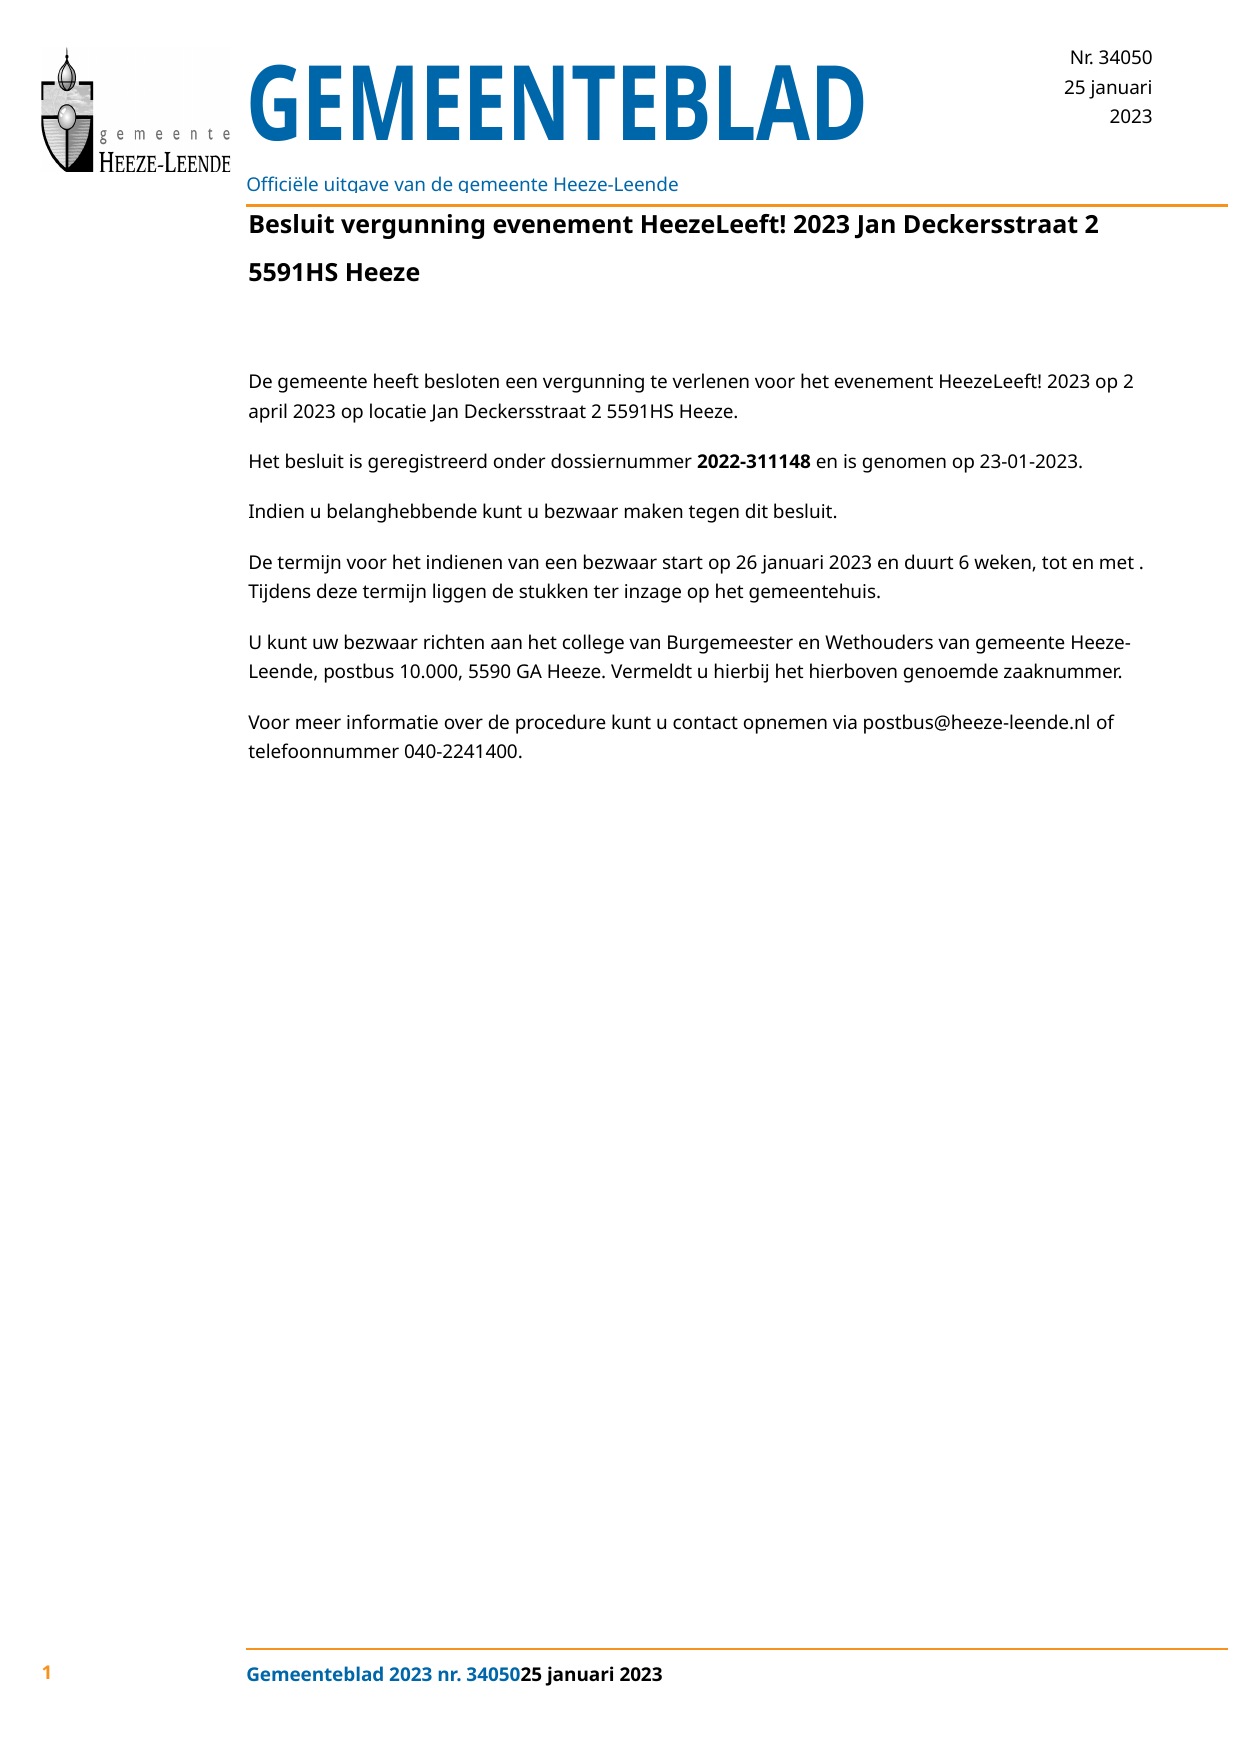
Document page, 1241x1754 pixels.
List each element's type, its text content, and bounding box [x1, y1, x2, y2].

text De gemeente heeft besloten een vergunning te verlenen voor het evenement HeezeLeeft! 2023 op 2 april 2023 op locatie Jan Deckersstraat 2 5591HS Heeze. [248, 368, 1152, 424]
text Voor meer informatie over de procedure kunt u contact opnemen via postbus@heeze-leende.nl of telefoonnummer 040-2241400. [248, 709, 1152, 764]
text U kunt uw bezwaar richten aan het college van Burgemeester en Wethouders van gemeente Heeze-Leende, postbus 10.000, 5590 GA Heeze. Vermeldt u hierbij het hierboven genoemde zaaknummer. [248, 629, 1152, 684]
text Indien u belanghebbende kunt u bezwaar maken tegen dit besluit. [248, 499, 1152, 524]
text Besluit vergunning evenement HeezeLeeft! 2023 Jan Deckersstraat 2 5591HS Heeze [248, 207, 1152, 288]
text Het besluit is geregistreerd onder dossiernummer 2022-311148 en is genomen op 23-01-2023. [248, 448, 1152, 474]
picture [41, 47, 231, 172]
text De termijn voor het indienen van een bezwaar start op 26 januari 2023 en duurt 6 weken, tot en met . Tijdens deze termijn liggen de stukken ter inzage op het gemeentehuis. [248, 549, 1152, 604]
